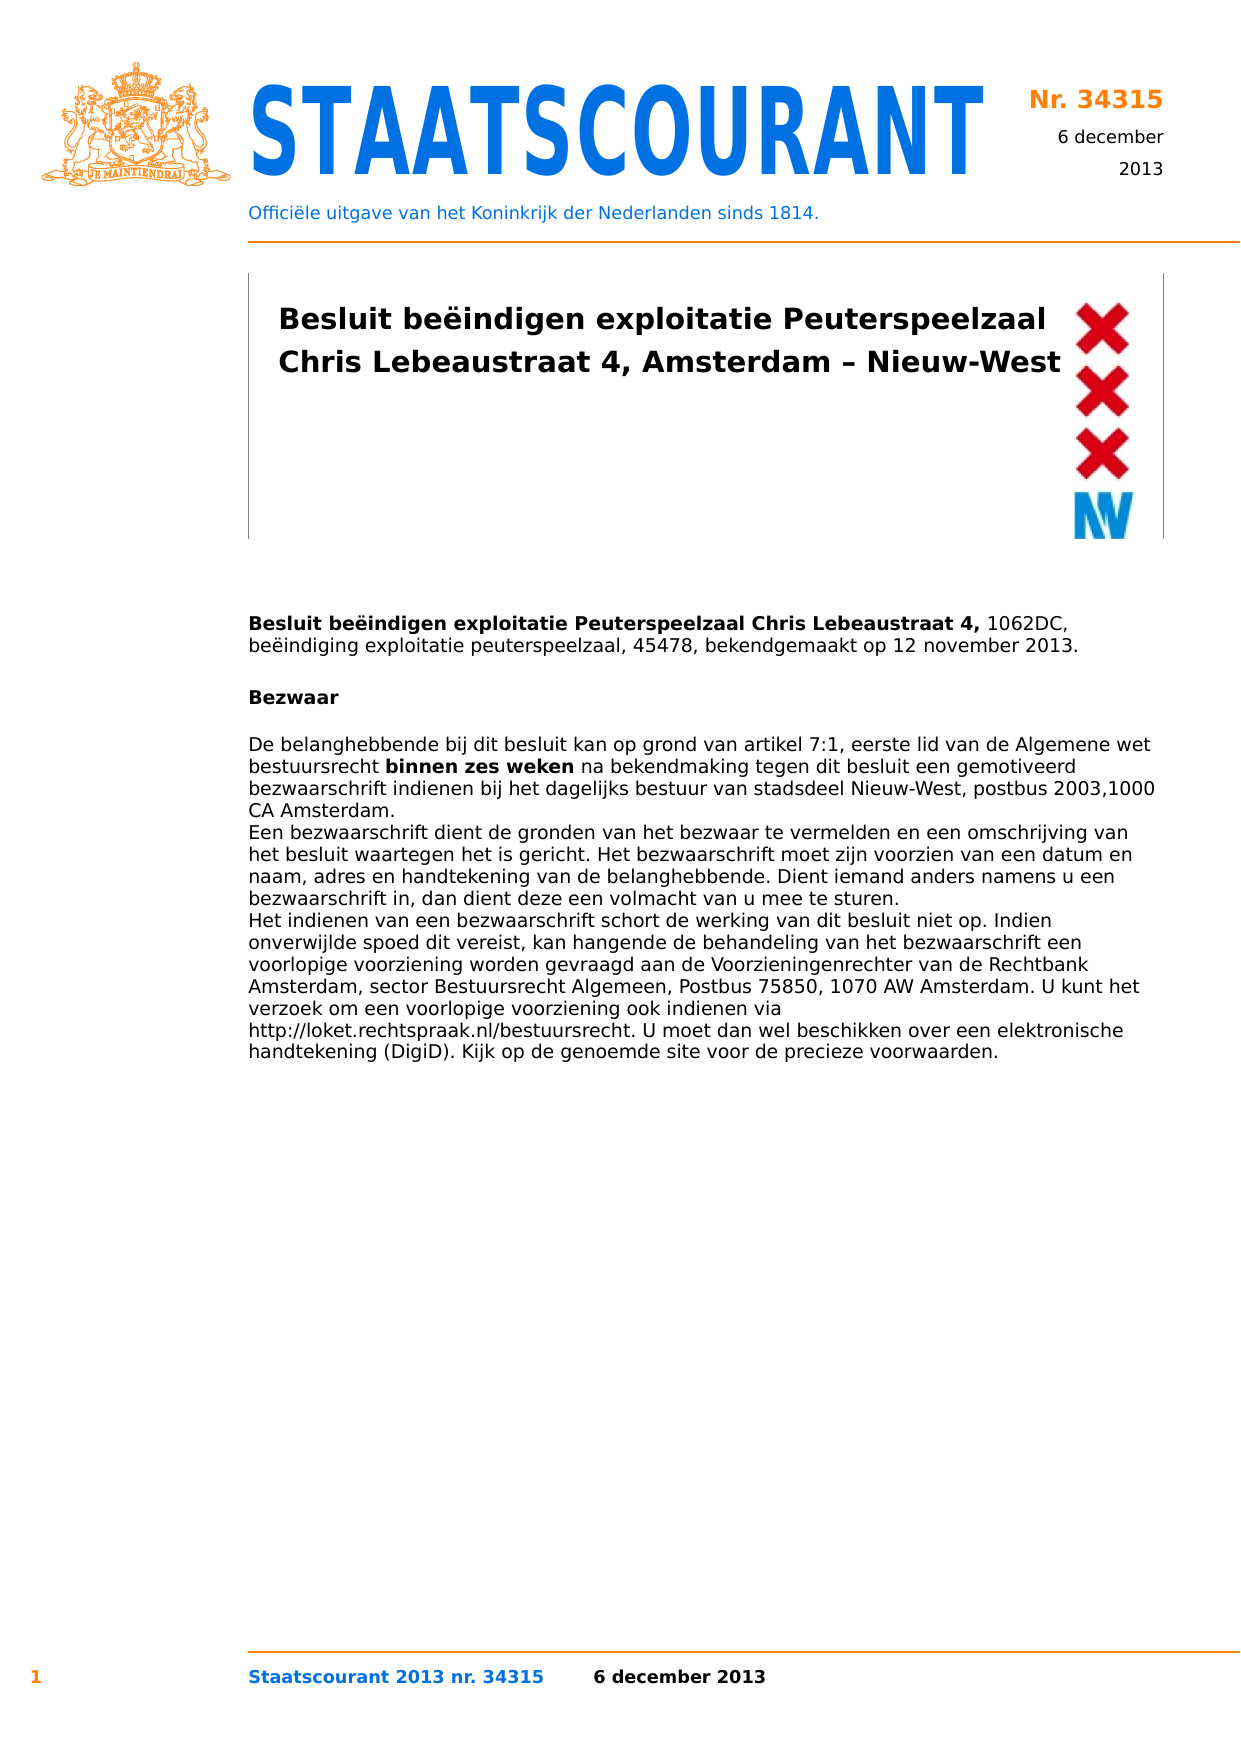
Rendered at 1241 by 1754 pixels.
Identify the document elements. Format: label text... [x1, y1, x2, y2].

picture [41, 62, 231, 186]
table_cell Officiële uitgave van het Koninkrijk der Nederlanden sinds 1814. [248, 203, 1240, 241]
picture [1074, 302, 1134, 539]
table_cell 6 december [998, 121, 1240, 153]
table_header STAATSCOURANT [248, 62, 998, 203]
table_header Nr. 34315 [998, 62, 1240, 121]
subtitle Bezwaar [248, 687, 1163, 709]
text De belanghebbende bij dit besluit kan op grond van artikel 7:1, eerste lid van de Algemene wet bestuursrecht binnen zes weken na bekendmaking tegen dit besluit een gemotiveerd bezwaarschrift indienen bij het dagelijks bestuur van stadsdeel Nieuw-West, postbus 2003,1000 CA Amsterdam. [248, 734, 1163, 822]
table_header [25, 62, 248, 241]
subtitle Besluit beëindigen exploitatie Peuterspeelzaal Chris Lebeaustraat 4, Amsterdam – Nieuw-West [249, 273, 1163, 539]
text Het indienen van een bezwaarschrift schort de werking van dit besluit niet op. Indien onverwijlde spoed dit vereist, kan hangende de behandeling van het bezwaarschrift een voorlopige voorziening worden gevraagd aan de Voorzieningenrechter van de Rechtbank Amsterdam, sector Bestuursrecht Algemeen, Postbus 75850, 1070 AW Amsterdam. U kunt het verzoek om een voorlopige voorziening ook indienen via http://loket.rechtspraak.nl/bestuursrecht. U moet dan wel beschikken over een elektronische handtekening (DigiD). Kijk op de genoemde site voor de precieze voorwaarden. [248, 909, 1163, 1063]
text Een bezwaarschrift dient de gronden van het bezwaar te vermelden en een omschrijving van het besluit waartegen het is gericht. Het bezwaarschrift moet zijn voorzien van een datum en naam, adres en handtekening van de belanghebbende. Dient iemand anders namens u een bezwaarschrift in, dan dient deze een volmacht van u mee te sturen. [248, 822, 1163, 909]
table_cell 2013 [998, 153, 1240, 203]
text Besluit beëindigen exploitatie Peuterspeelzaal Chris Lebeaustraat 4, 1062DC, beëindiging exploitatie peuterspeelzaal, 45478, bekendgemaakt op 12 november 2013. [248, 613, 1163, 657]
